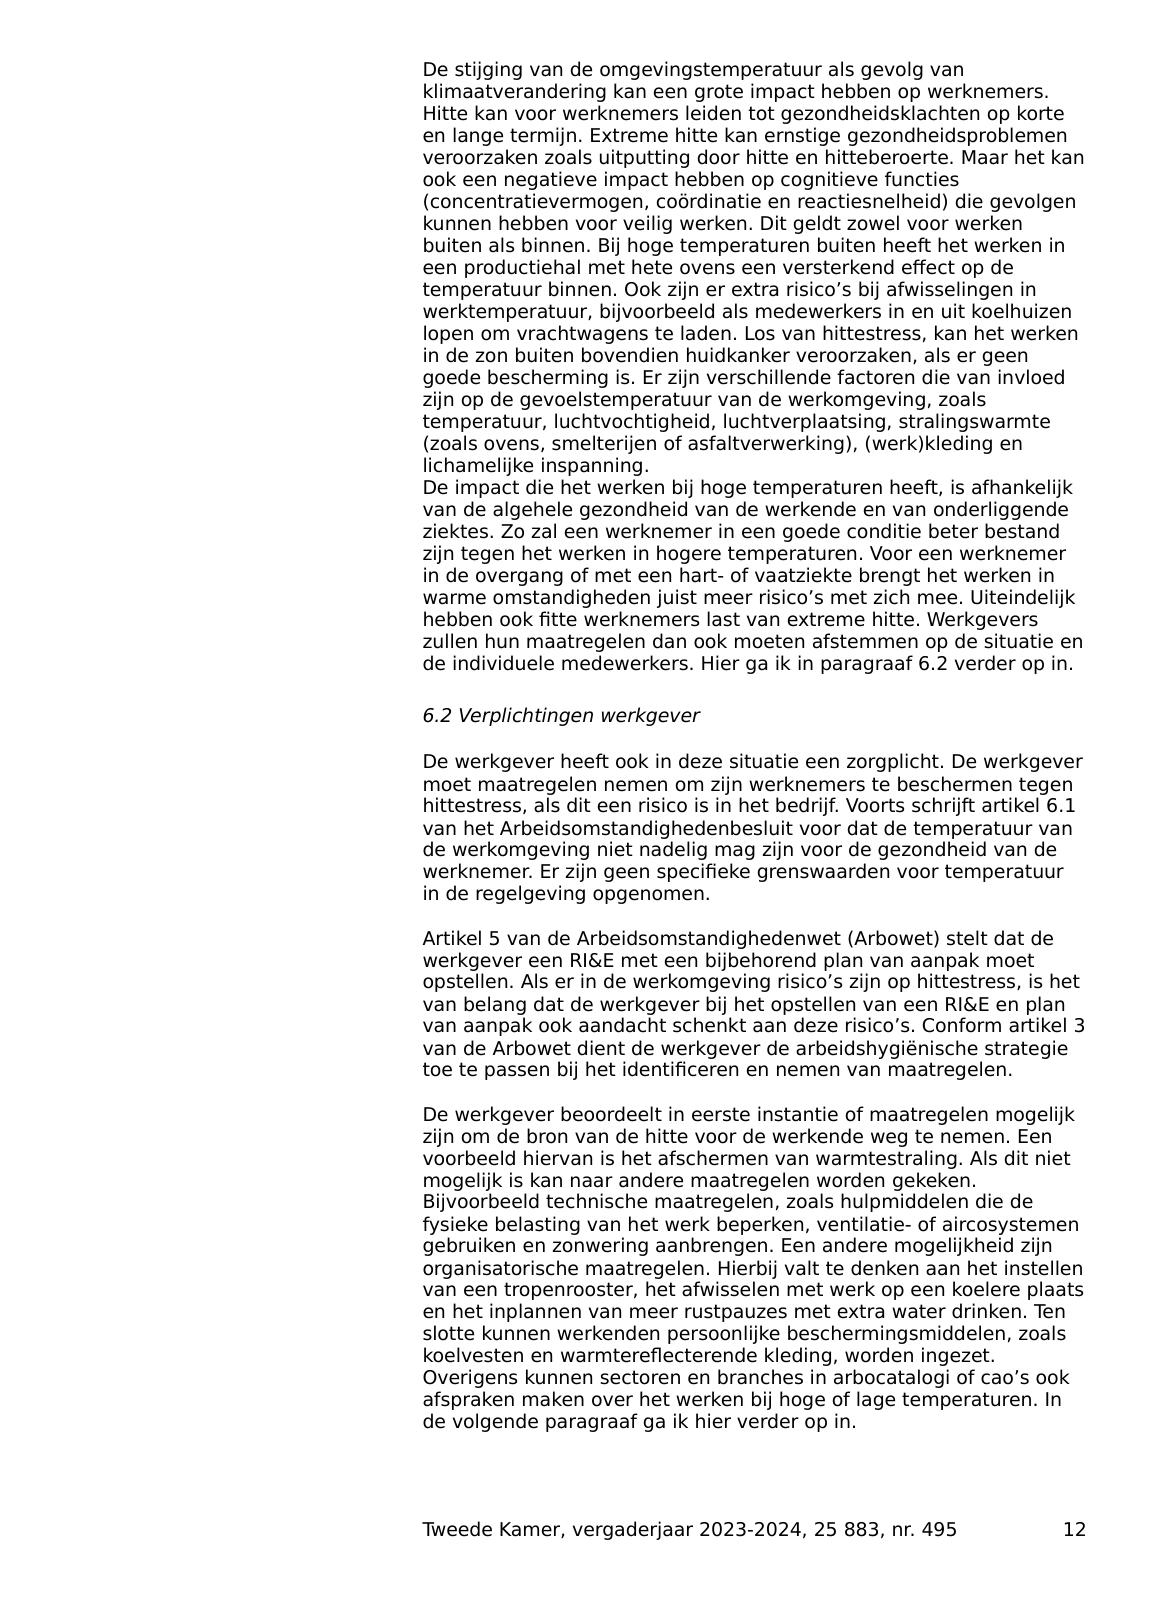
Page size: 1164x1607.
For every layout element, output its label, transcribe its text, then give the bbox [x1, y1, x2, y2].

text Artikel 5 van de Arbeidsomstandighedenwet (Arbowet) stelt dat de werkgever een RI&E met een bijbehorend plan van aanpak moet opstellen. Als er in de werkomgeving risico’s zijn op hittestress, is het van belang dat de werkgever bij het opstellen van een RI&E en plan van aanpak ook aandacht schenkt aan deze risico’s. Conform artikel 3 van de Arbowet dient de werkgever de arbeidshygiënische strategie toe te passen bij het identificeren en nemen van maatregelen. [422, 927, 1087, 1081]
subtitle 6.2 Verplichtingen werkgever [422, 704, 1087, 726]
text De impact die het werken bij hoge temperaturen heeft, is afhankelijk van de algehele gezondheid van de werkende en van onderliggende ziektes. Zo zal een werknemer in een goede conditie beter bestand zijn tegen het werken in hogere temperaturen. Voor een werknemer in de overgang of met een hart- of vaatziekte brengt het werken in warme omstandigheden juist meer risico’s met zich mee. Uiteindelijk hebben ook fitte werknemers last van extreme hitte. Werkgevers zullen hun maatregelen dan ook moeten afstemmen op de situatie en de individuele medewerkers. Hier ga ik in paragraaf 6.2 verder op in. [422, 477, 1087, 674]
text De werkgever beoordeelt in eerste instantie of maatregelen mogelijk zijn om de bron van de hitte voor de werkende weg te nemen. Een voorbeeld hiervan is het afschermen van warmtestraling. Als dit niet mogelijk is kan naar andere maatregelen worden gekeken. Bijvoorbeeld technische maatregelen, zoals hulpmiddelen die de fysieke belasting van het werk beperken, ventilatie- of aircosystemen gebruiken en zonwering aanbrengen. Een andere mogelijkheid zijn organisatorische maatregelen. Hierbij valt te denken aan het instellen van een tropenrooster, het afwisselen met werk op een koelere plaats en het inplannen van meer rustpauzes met extra water drinken. Ten slotte kunnen werkenden persoonlijke beschermingsmiddelen, zoals koelvesten en warmtereflecterende kleding, worden ingezet. Overigens kunnen sectoren en branches in arbocatalogi of cao’s ook afspraken maken over het werken bij hoge of lage temperaturen. In de volgende paragraaf ga ik hier verder op in. [422, 1103, 1087, 1433]
text De stijging van de omgevingstemperatuur als gevolg van klimaatverandering kan een grote impact hebben op werknemers. Hitte kan voor werknemers leiden tot gezondheidsklachten op korte en lange termijn. Extreme hitte kan ernstige gezondheidsproblemen veroorzaken zoals uitputting door hitte en hitteberoerte. Maar het kan ook een negatieve impact hebben op cognitieve functies (concentratievermogen, coördinatie en reactiesnelheid) die gevolgen kunnen hebben voor veilig werken. Dit geldt zowel voor werken buiten als binnen. Bij hoge temperaturen buiten heeft het werken in een productiehal met hete ovens een versterkend effect op de temperatuur binnen. Ook zijn er extra risico’s bij afwisselingen in werktemperatuur, bijvoorbeeld als medewerkers in en uit koelhuizen lopen om vrachtwagens te laden. Los van hittestress, kan het werken in de zon buiten bovendien huidkanker veroorzaken, als er geen goede bescherming is. Er zijn verschillende factoren die van invloed zijn op de gevoelstemperatuur van de werkomgeving, zoals temperatuur, luchtvochtigheid, luchtverplaatsing, stralingswarmte (zoals ovens, smelterijen of asfaltverwerking), (werk)kleding en lichamelijke inspanning. [422, 59, 1087, 477]
text De werkgever heeft ook in deze situatie een zorgplicht. De werkgever moet maatregelen nemen om zijn werknemers te beschermen tegen hittestress, als dit een risico is in het bedrijf. Voorts schrijft artikel 6.1 van het Arbeidsomstandighedenbesluit voor dat de temperatuur van de werkomgeving niet nadelig mag zijn voor de gezondheid van de werknemer. Er zijn geen specifieke grenswaarden voor temperatuur in de regelgeving opgenomen. [422, 751, 1087, 905]
